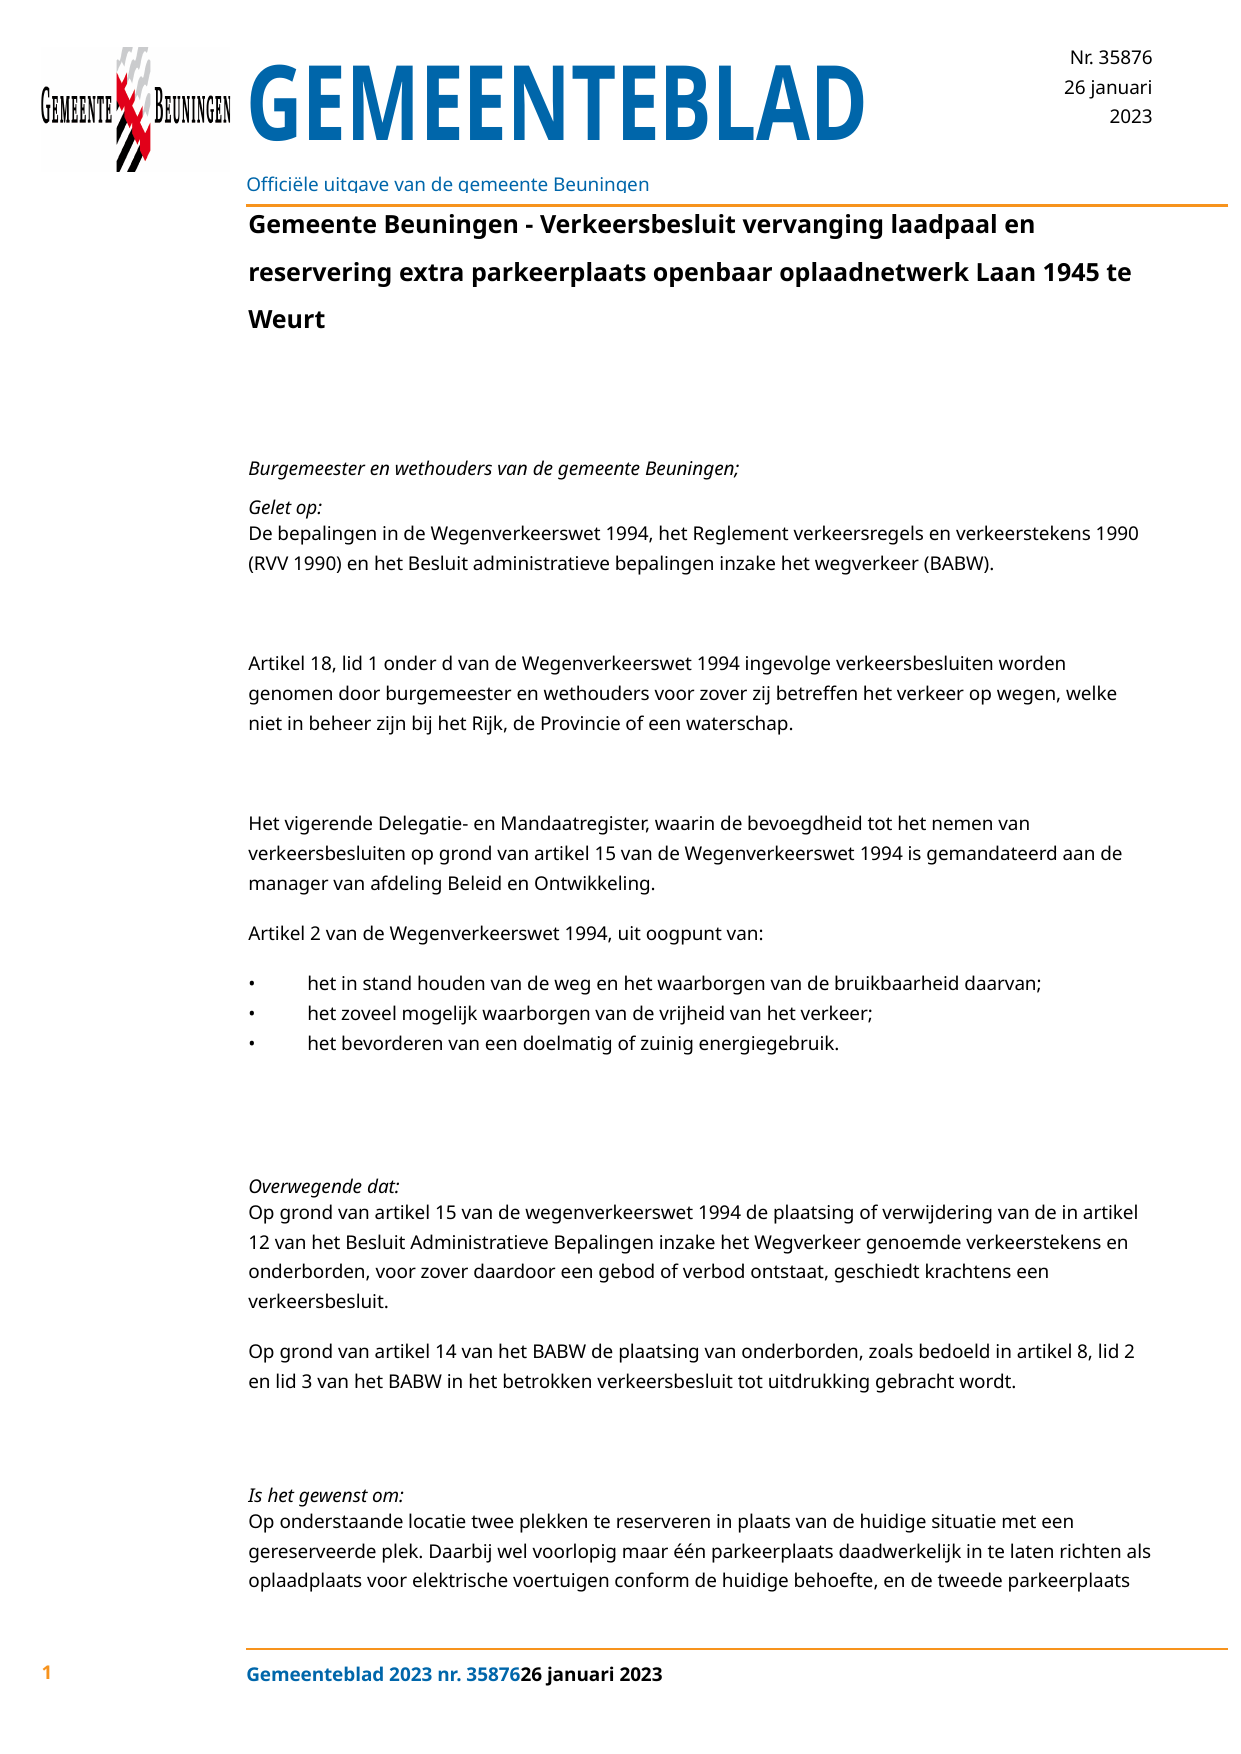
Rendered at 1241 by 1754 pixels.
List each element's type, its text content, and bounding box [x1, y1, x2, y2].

text Op onderstaande locatie twee plekken te reserveren in plaats van de huidige situatie met een gereserveerde plek. Daarbij wel voorlopig maar één parkeerplaats daadwerkelijk in te laten richten als oplaadplaats voor elektrische voertuigen conform de huidige behoefte, en de tweede parkeerplaats [248, 1508, 1152, 1593]
text Gelet op: [248, 494, 1152, 520]
list het zoveel mogelijk waarborgen van de vrijheid van het verkeer; [248, 1000, 1152, 1026]
text De bepalingen in de Wegenverkeerswet 1994, het Reglement verkeersregels en verkeerstekens 1990 (RVV 1990) en het Besluit administratieve bepalingen inzake het wegverkeer (BABW). [248, 520, 1152, 576]
picture [41, 47, 231, 172]
list het in stand houden van de weg en het waarborgen van de bruikbaarheid daarvan; [248, 971, 1152, 996]
text Artikel 2 van de Wegenverkeerswet 1994, uit oogpunt van: [248, 920, 1152, 946]
text Gemeente Beuningen - Verkeersbesluit vervanging laadpaal en reservering extra parkeerplaats openbaar oplaadnetwerk Laan 1945 te Weurt [248, 207, 1152, 336]
text Artikel 18, lid 1 onder d van de Wegenverkeerswet 1994 ingevolge verkeersbesluiten worden genomen door burgemeester en wethouders voor zover zij betreffen het verkeer op wegen, welke niet in beheer zijn bij het Rijk, de Provincie of een waterschap. [248, 651, 1152, 736]
text Is het gewenst om: [248, 1483, 1152, 1508]
text Het vigerende Delegatie- en Mandaatregister, waarin de bevoegdheid tot het nemen van verkeersbesluiten op grond van artikel 15 van de Wegenverkeerswet 1994 is gemandateerd aan de manager van afdeling Beleid en Ontwikkeling. [248, 811, 1152, 896]
text Op grond van artikel 15 van de wegenverkeerswet 1994 de plaatsing of verwijdering van de in artikel 12 van het Besluit Administratieve Bepalingen inzake het Wegverkeer genoemde verkeerstekens en onderborden, voor zover daardoor een gebod of verbod ontstaat, geschiedt krachtens een verkeersbesluit. [248, 1199, 1152, 1314]
text Burgemeester en wethouders van de gemeente Beuningen; [248, 455, 1152, 481]
text Overwegende dat: [248, 1174, 1152, 1199]
list het bevorderen van een doelmatig of zuinig energiegebruik. [248, 1030, 1152, 1056]
text Op grond van artikel 14 van het BABW de plaatsing van onderborden, zoals bedoeld in artikel 8, lid 2 en lid 3 van het BABW in het betrokken verkeersbesluit tot uitdrukking gebracht wordt. [248, 1339, 1152, 1394]
